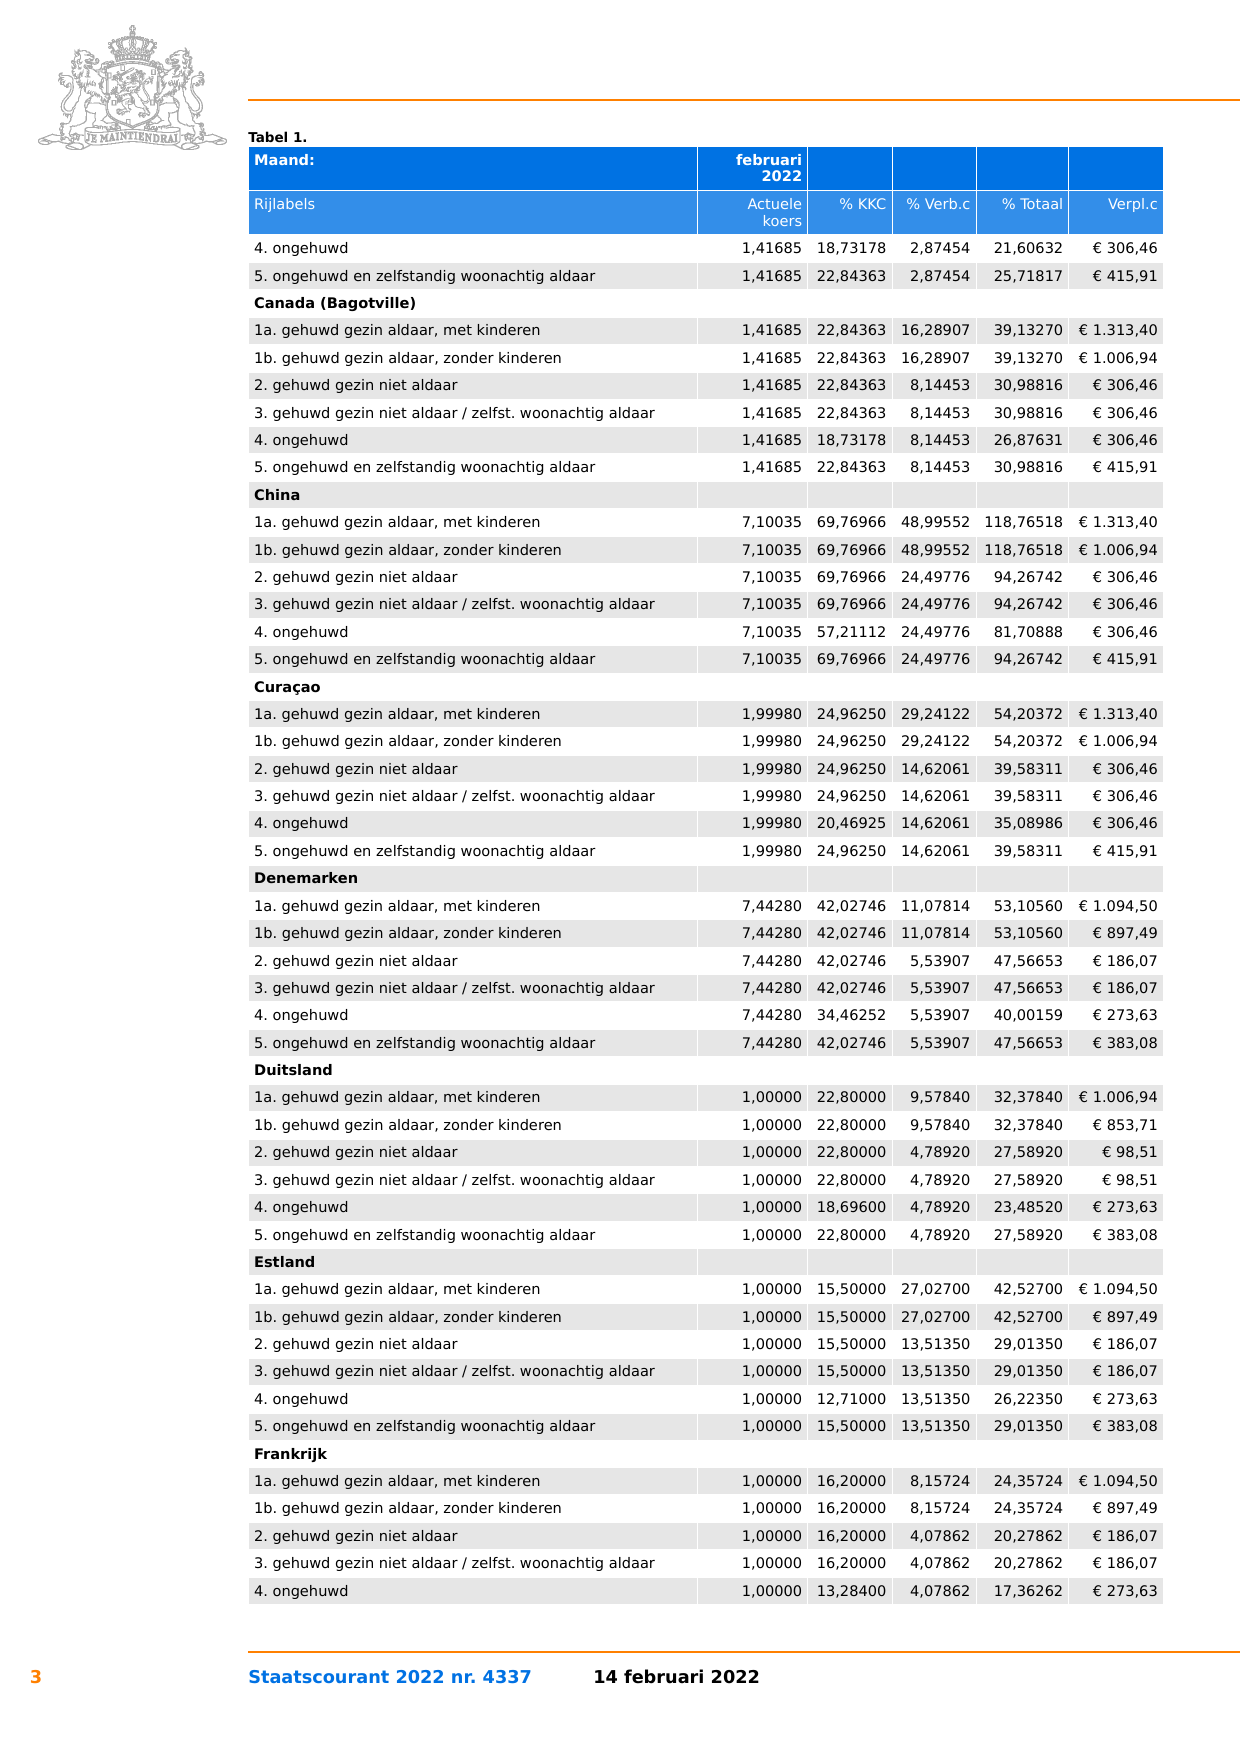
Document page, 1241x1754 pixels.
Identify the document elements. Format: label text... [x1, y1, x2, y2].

table_cell 1,00000 [698, 1386, 807, 1412]
table_cell % KKC [808, 191, 892, 234]
table_cell 22,84363 [808, 318, 892, 344]
table_cell 94,26742 [977, 592, 1068, 618]
table_cell 22,80000 [808, 1167, 892, 1193]
table_cell 5. ongehuwd en zelfstandig woonachtig aldaar [249, 455, 697, 481]
table_cell 14,62061 [893, 783, 976, 810]
table_cell 118,76518 [977, 537, 1068, 563]
table_cell 1,00000 [698, 1140, 807, 1166]
table_cell 1,00000 [698, 1222, 807, 1248]
table_cell 2. gehuwd gezin niet aldaar [249, 1140, 697, 1166]
table_cell 7,10035 [698, 646, 807, 673]
table_cell 5. ongehuwd en zelfstandig woonachtig aldaar [249, 1222, 697, 1248]
table_cell 24,49776 [893, 646, 976, 673]
table_cell 22,84363 [808, 455, 892, 481]
table_cell Frankrijk [249, 1441, 697, 1467]
table_cell € 1.094,50 [1069, 1276, 1163, 1303]
table_cell 39,58311 [977, 756, 1068, 782]
table_cell € 306,46 [1069, 783, 1163, 810]
table_cell Canada (Bagotville) [249, 290, 697, 317]
table_cell € 415,91 [1069, 646, 1163, 673]
table_cell 4. ongehuwd [249, 1003, 697, 1029]
table_cell 7,44280 [698, 893, 807, 919]
table_cell € 415,91 [1069, 263, 1163, 289]
table_cell 40,00159 [977, 1003, 1068, 1029]
table_cell Duitsland [249, 1057, 697, 1084]
table_cell 14,62061 [893, 838, 976, 864]
table_cell 1,00000 [698, 1496, 807, 1522]
table_cell [808, 866, 892, 892]
table_cell [808, 674, 892, 700]
table_cell € 306,46 [1069, 811, 1163, 837]
table_cell 1,41685 [698, 235, 807, 262]
table_cell [977, 1057, 1068, 1084]
table_cell 69,76966 [808, 509, 892, 536]
table_cell 69,76966 [808, 592, 892, 618]
table_cell € 186,07 [1069, 1550, 1163, 1577]
table_cell € 1.094,50 [1069, 1468, 1163, 1494]
table_cell 4. ongehuwd [249, 427, 697, 453]
table_cell 11,07814 [893, 893, 976, 919]
table_cell 69,76966 [808, 564, 892, 591]
table_cell 39,58311 [977, 783, 1068, 810]
table_cell 13,28400 [808, 1578, 892, 1604]
table_cell € 186,07 [1069, 1523, 1163, 1549]
table_cell 4. ongehuwd [249, 1578, 697, 1604]
table_cell 4. ongehuwd [249, 619, 697, 645]
table_cell [977, 866, 1068, 892]
table_cell % Verb.c [893, 191, 976, 234]
table_cell 22,80000 [808, 1085, 892, 1111]
table_cell € 1.006,94 [1069, 729, 1163, 755]
table_cell 1,41685 [698, 318, 807, 344]
table_cell 2,87454 [893, 263, 976, 289]
table_cell 24,96250 [808, 729, 892, 755]
table_cell 3. gehuwd gezin niet aldaar / zelfst. woonachtig aldaar [249, 975, 697, 1001]
table_cell 16,20000 [808, 1496, 892, 1522]
table_cell 21,60632 [977, 235, 1068, 262]
table_cell 1a. gehuwd gezin aldaar, met kinderen [249, 701, 697, 727]
table_cell 7,10035 [698, 592, 807, 618]
table_cell [893, 674, 976, 700]
table_cell 4,07862 [893, 1578, 976, 1604]
table_cell € 273,63 [1069, 1003, 1163, 1029]
table_cell [698, 866, 807, 892]
table_cell 3. gehuwd gezin niet aldaar / zelfst. woonachtig aldaar [249, 400, 697, 426]
table_cell [808, 1441, 892, 1467]
table_cell 20,27862 [977, 1523, 1068, 1549]
table_cell [698, 1441, 807, 1467]
table_cell 2. gehuwd gezin niet aldaar [249, 1331, 697, 1358]
table_cell 4,78920 [893, 1194, 976, 1221]
table_cell 29,01350 [977, 1414, 1068, 1440]
table_cell 8,14453 [893, 427, 976, 453]
table_cell 9,57840 [893, 1085, 976, 1111]
table_cell 1,99980 [698, 783, 807, 810]
table_cell 42,02746 [808, 948, 892, 974]
table_cell € 1.313,40 [1069, 509, 1163, 536]
table_cell 24,96250 [808, 783, 892, 810]
table_cell 3. gehuwd gezin niet aldaar / zelfst. woonachtig aldaar [249, 592, 697, 618]
picture [38, 25, 227, 150]
table_cell € 897,49 [1069, 1496, 1163, 1522]
table_cell 1,00000 [698, 1167, 807, 1193]
table_cell 1,00000 [698, 1194, 807, 1221]
table_cell 47,56653 [977, 975, 1068, 1001]
table_cell 14,62061 [893, 756, 976, 782]
table_cell [977, 1441, 1068, 1467]
table_cell 15,50000 [808, 1359, 892, 1385]
table_cell € 186,07 [1069, 1359, 1163, 1385]
table_cell 29,24122 [893, 729, 976, 755]
table_cell 54,20372 [977, 701, 1068, 727]
table_cell 30,98816 [977, 400, 1068, 426]
table_cell [893, 1441, 976, 1467]
table_cell [893, 147, 976, 190]
table_cell [1069, 674, 1163, 700]
table_cell 94,26742 [977, 646, 1068, 673]
table_cell 7,10035 [698, 619, 807, 645]
table_cell 1,41685 [698, 455, 807, 481]
table_cell 3. gehuwd gezin niet aldaar / zelfst. woonachtig aldaar [249, 1359, 697, 1385]
table_cell 22,84363 [808, 373, 892, 399]
table_cell € 306,46 [1069, 235, 1163, 262]
table_cell [893, 290, 976, 317]
table_cell 1b. gehuwd gezin aldaar, zonder kinderen [249, 537, 697, 563]
table_cell 13,51350 [893, 1359, 976, 1385]
table_cell 1,99980 [698, 811, 807, 837]
table_cell 1,00000 [698, 1523, 807, 1549]
table_cell 1a. gehuwd gezin aldaar, met kinderen [249, 318, 697, 344]
table_cell 26,22350 [977, 1386, 1068, 1412]
table_cell 81,70888 [977, 619, 1068, 645]
table_cell 4. ongehuwd [249, 235, 697, 262]
table_cell 5,53907 [893, 1030, 976, 1056]
table_cell 24,49776 [893, 592, 976, 618]
table_cell € 98,51 [1069, 1140, 1163, 1166]
table_cell 7,10035 [698, 509, 807, 536]
table_cell [808, 290, 892, 317]
table_cell € 853,71 [1069, 1112, 1163, 1138]
table_cell 27,02700 [893, 1304, 976, 1330]
table_cell € 1.006,94 [1069, 537, 1163, 563]
table_cell [698, 674, 807, 700]
table_cell 48,99552 [893, 537, 976, 563]
table_cell 118,76518 [977, 509, 1068, 536]
table_cell [893, 1057, 976, 1084]
table_cell 1a. gehuwd gezin aldaar, met kinderen [249, 1085, 697, 1111]
table_cell 29,01350 [977, 1331, 1068, 1358]
table_cell 22,84363 [808, 400, 892, 426]
table_cell 16,28907 [893, 318, 976, 344]
table_cell 53,10560 [977, 920, 1068, 947]
table_cell 22,80000 [808, 1112, 892, 1138]
table_cell 2. gehuwd gezin niet aldaar [249, 564, 697, 591]
table_cell Denemarken [249, 866, 697, 892]
table_cell 1b. gehuwd gezin aldaar, zonder kinderen [249, 920, 697, 947]
table_cell 34,46252 [808, 1003, 892, 1029]
table_cell 24,96250 [808, 838, 892, 864]
table_cell [698, 482, 807, 508]
table_cell € 415,91 [1069, 838, 1163, 864]
table_cell 1b. gehuwd gezin aldaar, zonder kinderen [249, 1304, 697, 1330]
table_cell € 306,46 [1069, 564, 1163, 591]
table_cell 13,51350 [893, 1414, 976, 1440]
table_cell [977, 674, 1068, 700]
table_cell 39,13270 [977, 345, 1068, 371]
table_cell 4,78920 [893, 1222, 976, 1248]
table_cell % Totaal [977, 191, 1068, 234]
table_cell februari 2022 [698, 147, 807, 190]
table_cell China [249, 482, 697, 508]
table_cell € 1.313,40 [1069, 318, 1163, 344]
table_header Tabel 1. [248, 130, 1163, 146]
table_cell 1b. gehuwd gezin aldaar, zonder kinderen [249, 345, 697, 371]
table_cell [893, 1249, 976, 1275]
table_cell € 306,46 [1069, 756, 1163, 782]
table_cell [1069, 1249, 1163, 1275]
table_cell 4. ongehuwd [249, 811, 697, 837]
table_cell [1069, 147, 1163, 190]
table_cell 5. ongehuwd en zelfstandig woonachtig aldaar [249, 1414, 697, 1440]
table_cell 4. ongehuwd [249, 1194, 697, 1221]
table_cell [893, 866, 976, 892]
table_cell [808, 147, 892, 190]
table_cell 18,73178 [808, 235, 892, 262]
table_cell 22,84363 [808, 345, 892, 371]
table_cell 35,08986 [977, 811, 1068, 837]
table_cell 18,69600 [808, 1194, 892, 1221]
table_cell 7,10035 [698, 537, 807, 563]
table_cell 1b. gehuwd gezin aldaar, zonder kinderen [249, 1112, 697, 1138]
table_cell € 415,91 [1069, 455, 1163, 481]
table_cell 1,99980 [698, 729, 807, 755]
table_cell 2. gehuwd gezin niet aldaar [249, 1523, 697, 1549]
table_cell 1b. gehuwd gezin aldaar, zonder kinderen [249, 729, 697, 755]
table_cell 1a. gehuwd gezin aldaar, met kinderen [249, 1468, 697, 1494]
table_cell 30,98816 [977, 455, 1068, 481]
table_cell 1a. gehuwd gezin aldaar, met kinderen [249, 893, 697, 919]
table_cell [1069, 482, 1163, 508]
table_cell 1,99980 [698, 701, 807, 727]
table_cell 24,96250 [808, 756, 892, 782]
table_cell 24,35724 [977, 1496, 1068, 1522]
table_cell € 186,07 [1069, 975, 1163, 1001]
table_cell 7,44280 [698, 920, 807, 947]
table_cell 15,50000 [808, 1276, 892, 1303]
table_cell € 383,08 [1069, 1222, 1163, 1248]
table_cell 1,00000 [698, 1550, 807, 1577]
table_cell 5. ongehuwd en zelfstandig woonachtig aldaar [249, 1030, 697, 1056]
table_cell 42,52700 [977, 1304, 1068, 1330]
table_cell € 1.094,50 [1069, 893, 1163, 919]
table_cell 54,20372 [977, 729, 1068, 755]
table_cell 3. gehuwd gezin niet aldaar / zelfst. woonachtig aldaar [249, 1550, 697, 1577]
table_cell 8,14453 [893, 373, 976, 399]
table_cell 27,58920 [977, 1222, 1068, 1248]
table_cell 7,44280 [698, 948, 807, 974]
table_cell 20,46925 [808, 811, 892, 837]
table_cell 16,20000 [808, 1523, 892, 1549]
table_cell 13,51350 [893, 1386, 976, 1412]
table_cell € 273,63 [1069, 1194, 1163, 1221]
table_cell 1,99980 [698, 838, 807, 864]
table_cell 23,48520 [977, 1194, 1068, 1221]
table_cell 20,27862 [977, 1550, 1068, 1577]
table_cell 16,20000 [808, 1550, 892, 1577]
table_cell € 186,07 [1069, 948, 1163, 974]
table_cell 32,37840 [977, 1112, 1068, 1138]
table_cell € 306,46 [1069, 619, 1163, 645]
table_cell € 897,49 [1069, 1304, 1163, 1330]
table_cell 24,35724 [977, 1468, 1068, 1494]
table_cell 15,50000 [808, 1331, 892, 1358]
table_cell [977, 482, 1068, 508]
table_cell 27,02700 [893, 1276, 976, 1303]
table_cell 57,21112 [808, 619, 892, 645]
table_cell 94,26742 [977, 564, 1068, 591]
table_cell 42,52700 [977, 1276, 1068, 1303]
table_cell 1,00000 [698, 1414, 807, 1440]
table_cell 13,51350 [893, 1331, 976, 1358]
table_cell [698, 1057, 807, 1084]
table_cell 24,49776 [893, 619, 976, 645]
table_cell 32,37840 [977, 1085, 1068, 1111]
table_cell 1,41685 [698, 263, 807, 289]
table_cell 1a. gehuwd gezin aldaar, met kinderen [249, 1276, 697, 1303]
table_cell € 273,63 [1069, 1386, 1163, 1412]
table_cell 47,56653 [977, 1030, 1068, 1056]
table_cell 42,02746 [808, 920, 892, 947]
table_cell € 897,49 [1069, 920, 1163, 947]
table_cell 3. gehuwd gezin niet aldaar / zelfst. woonachtig aldaar [249, 1167, 697, 1193]
table_cell [1069, 290, 1163, 317]
table_cell 5,53907 [893, 975, 976, 1001]
table_cell 5. ongehuwd en zelfstandig woonachtig aldaar [249, 646, 697, 673]
table_cell 42,02746 [808, 1030, 892, 1056]
table_cell € 306,46 [1069, 373, 1163, 399]
table_cell 14,62061 [893, 811, 976, 837]
table_cell 9,57840 [893, 1112, 976, 1138]
table_cell 2. gehuwd gezin niet aldaar [249, 373, 697, 399]
table_cell 47,56653 [977, 948, 1068, 974]
table_cell € 306,46 [1069, 427, 1163, 453]
table_cell Curaçao [249, 674, 697, 700]
table_cell € 306,46 [1069, 400, 1163, 426]
table_cell 1,00000 [698, 1331, 807, 1358]
table_cell 1,00000 [698, 1085, 807, 1111]
table_cell [808, 1249, 892, 1275]
table_cell [1069, 1057, 1163, 1084]
table_cell 1,00000 [698, 1359, 807, 1385]
table_cell 5,53907 [893, 948, 976, 974]
table_cell 7,44280 [698, 975, 807, 1001]
table_cell 15,50000 [808, 1304, 892, 1330]
table_cell 24,49776 [893, 564, 976, 591]
table_cell € 1.313,40 [1069, 701, 1163, 727]
table_cell 7,44280 [698, 1030, 807, 1056]
table_cell [1069, 1441, 1163, 1467]
table_cell [808, 482, 892, 508]
table_cell 1a. gehuwd gezin aldaar, met kinderen [249, 509, 697, 536]
table_cell 4,78920 [893, 1167, 976, 1193]
table_cell 1,00000 [698, 1468, 807, 1494]
table_cell 2,87454 [893, 235, 976, 262]
table_cell [808, 1057, 892, 1084]
table_cell 1,00000 [698, 1578, 807, 1604]
table_cell Verpl.c [1069, 191, 1163, 234]
table_cell [977, 290, 1068, 317]
table_cell 69,76966 [808, 646, 892, 673]
table_cell 1,99980 [698, 756, 807, 782]
table_cell 27,58920 [977, 1167, 1068, 1193]
table_cell Actuele koers [698, 191, 807, 234]
table_cell € 186,07 [1069, 1331, 1163, 1358]
table_cell 39,58311 [977, 838, 1068, 864]
table_cell 1,00000 [698, 1304, 807, 1330]
table_cell € 98,51 [1069, 1167, 1163, 1193]
table_cell 8,15724 [893, 1468, 976, 1494]
table_cell 1b. gehuwd gezin aldaar, zonder kinderen [249, 1496, 697, 1522]
table_cell 29,01350 [977, 1359, 1068, 1385]
table_cell 4. ongehuwd [249, 1386, 697, 1412]
table_cell 5. ongehuwd en zelfstandig woonachtig aldaar [249, 838, 697, 864]
table_cell 25,71817 [977, 263, 1068, 289]
table_cell 12,71000 [808, 1386, 892, 1412]
table_cell [977, 1249, 1068, 1275]
table_cell 1,41685 [698, 345, 807, 371]
table_cell 39,13270 [977, 318, 1068, 344]
table_cell 8,14453 [893, 400, 976, 426]
table_cell 27,58920 [977, 1140, 1068, 1166]
table_cell 4,07862 [893, 1550, 976, 1577]
table_cell € 1.006,94 [1069, 345, 1163, 371]
table_cell € 1.006,94 [1069, 1085, 1163, 1111]
table_cell Estland [249, 1249, 697, 1275]
table_cell 48,99552 [893, 509, 976, 536]
table_cell 16,28907 [893, 345, 976, 371]
table_cell 8,15724 [893, 1496, 976, 1522]
table_cell [977, 147, 1068, 190]
table_cell 5,53907 [893, 1003, 976, 1029]
table_cell 4,78920 [893, 1140, 976, 1166]
table_cell € 383,08 [1069, 1030, 1163, 1056]
table_cell 11,07814 [893, 920, 976, 947]
table_cell 7,44280 [698, 1003, 807, 1029]
table_cell 24,96250 [808, 701, 892, 727]
table_cell 17,36262 [977, 1578, 1068, 1604]
table_cell 22,84363 [808, 263, 892, 289]
table_cell 7,10035 [698, 564, 807, 591]
table_cell [1069, 866, 1163, 892]
table_cell Maand: [249, 147, 697, 190]
table_cell 1,41685 [698, 427, 807, 453]
table_cell 5. ongehuwd en zelfstandig woonachtig aldaar [249, 263, 697, 289]
table_cell [698, 1249, 807, 1275]
table_cell 26,87631 [977, 427, 1068, 453]
table_cell € 306,46 [1069, 592, 1163, 618]
table_cell Rijlabels [249, 191, 697, 234]
table_cell 1,41685 [698, 400, 807, 426]
table_cell 1,00000 [698, 1276, 807, 1303]
table_cell 8,14453 [893, 455, 976, 481]
table_cell 42,02746 [808, 975, 892, 1001]
table_cell 29,24122 [893, 701, 976, 727]
table_cell 42,02746 [808, 893, 892, 919]
table_cell 4,07862 [893, 1523, 976, 1549]
table_cell 69,76966 [808, 537, 892, 563]
table_cell 2. gehuwd gezin niet aldaar [249, 948, 697, 974]
table_cell 22,80000 [808, 1222, 892, 1248]
table_cell 22,80000 [808, 1140, 892, 1166]
table_cell 3. gehuwd gezin niet aldaar / zelfst. woonachtig aldaar [249, 783, 697, 810]
table_cell € 383,08 [1069, 1414, 1163, 1440]
table_cell 15,50000 [808, 1414, 892, 1440]
table_cell 18,73178 [808, 427, 892, 453]
table_cell [698, 290, 807, 317]
table_cell 53,10560 [977, 893, 1068, 919]
table_cell € 273,63 [1069, 1578, 1163, 1604]
table_cell 1,41685 [698, 373, 807, 399]
table_cell [893, 482, 976, 508]
table_cell 2. gehuwd gezin niet aldaar [249, 756, 697, 782]
table_cell 1,00000 [698, 1112, 807, 1138]
table_cell 16,20000 [808, 1468, 892, 1494]
table_cell 30,98816 [977, 373, 1068, 399]
